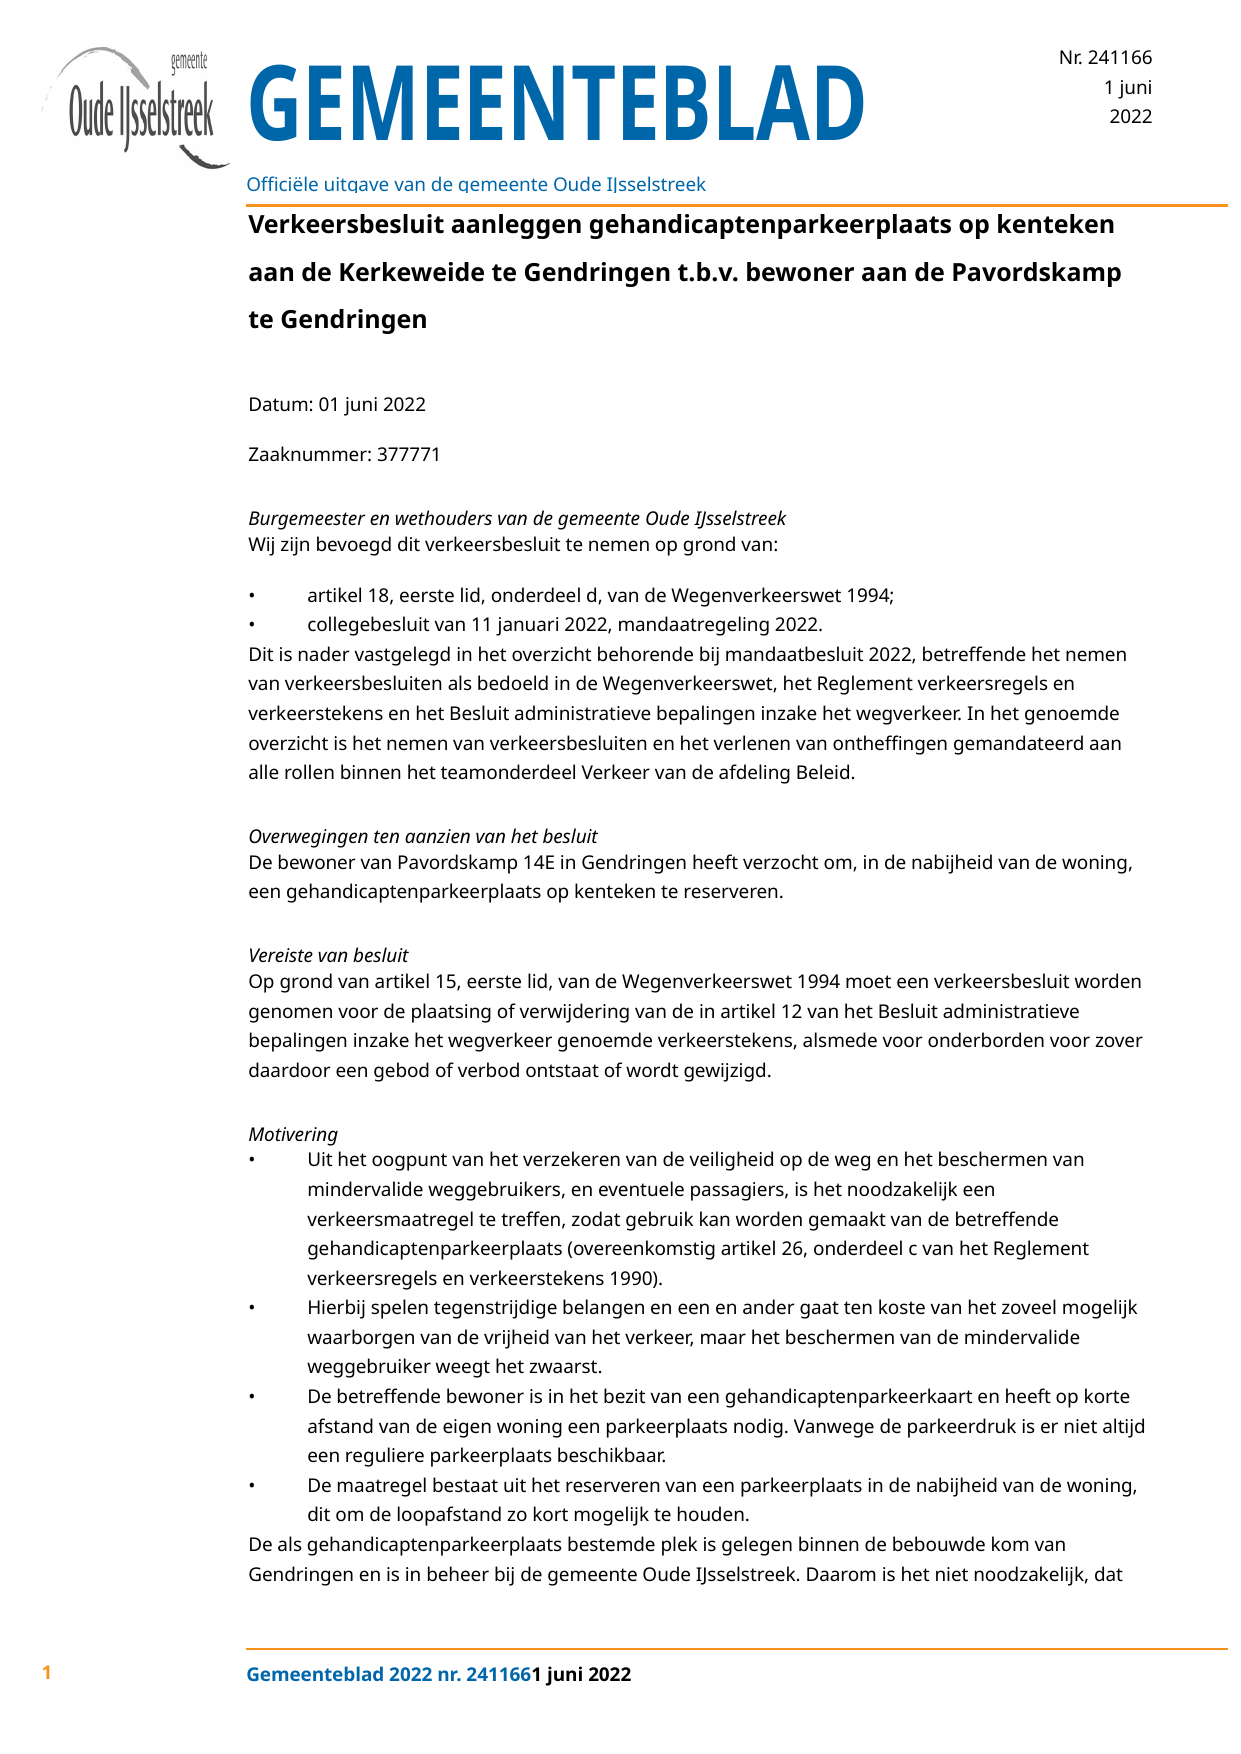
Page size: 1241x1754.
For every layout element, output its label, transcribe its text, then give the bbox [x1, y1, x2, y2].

text Vereiste van besluit [248, 942, 1152, 968]
picture [41, 47, 231, 172]
text Wij zijn bevoegd dit verkeersbesluit te nemen op grond van: [248, 531, 1152, 557]
list De betreffende bewoner is in het bezit van een gehandicaptenparkeerkaart en heeft op korte afstand van de eigen woning een parkeerplaats nodig. Vanwege de parkeerdruk is er niet altijd een reguliere parkeerplaats beschikbaar. [248, 1383, 1152, 1468]
text De als gehandicaptenparkeerplaats bestemde plek is gelegen binnen de bebouwde kom van Gendringen en is in beheer bij de gemeente Oude IJsselstreek. Daarom is het niet noodzakelijk, dat [248, 1531, 1152, 1587]
list collegebesluit van 11 januari 2022, mandaatregeling 2022. [248, 611, 1152, 637]
text Overwegingen ten aanzien van het besluit [248, 823, 1152, 849]
list Uit het oogpunt van het verzekeren van de veiligheid op de weg en het beschermen van mindervalide weggebruikers, en eventuele passagiers, is het noodzakelijk een verkeersmaatregel te treffen, zodat gebruik kan worden gemaakt van de betreffende gehandicaptenparkeerplaats (overeenkomstig artikel 26, onderdeel c van het Reglement verkeersregels en verkeerstekens 1990). [248, 1147, 1152, 1291]
text Op grond van artikel 15, eerste lid, van de Wegenverkeerswet 1994 moet een verkeersbesluit worden genomen voor de plaatsing of verwijdering van de in artikel 12 van het Besluit administratieve bepalingen inzake het wegverkeer genoemde verkeerstekens, alsmede voor onderborden voor zover daardoor een gebod of verbod ontstaat of wordt gewijzigd. [248, 968, 1152, 1083]
text Burgemeester en wethouders van de gemeente Oude IJsselstreek [248, 506, 1152, 531]
text De bewoner van Pavordskamp 14E in Gendringen heeft verzocht om, in de nabijheid van de woning, een gehandicaptenparkeerplaats op kenteken te reserveren. [248, 849, 1152, 904]
text Verkeersbesluit aanleggen gehandicaptenparkeerplaats op kenteken aan de Kerkeweide te Gendringen t.b.v. bewoner aan de Pavordskamp te Gendringen [248, 207, 1152, 336]
text Zaaknummer: 377771 [248, 442, 1152, 467]
text Datum: 01 juni 2022 [248, 391, 1152, 417]
list artikel 18, eerste lid, onderdeel d, van de Wegenverkeerswet 1994; [248, 582, 1152, 607]
list Hierbij spelen tegenstrijdige belangen en een en ander gaat ten koste van het zoveel mogelijk waarborgen van de vrijheid van het verkeer, maar het beschermen van de mindervalide weggebruiker weegt het zwaarst. [248, 1294, 1152, 1379]
text Dit is nader vastgelegd in het overzicht behorende bij mandaatbesluit 2022, betreffende het nemen van verkeersbesluiten als bedoeld in de Wegenverkeerswet, het Reglement verkeersregels en verkeerstekens en het Besluit administratieve bepalingen inzake het wegverkeer. In het genoemde overzicht is het nemen van verkeersbesluiten en het verlenen van ontheffingen gemandateerd aan alle rollen binnen het teamonderdeel Verkeer van de afdeling Beleid. [248, 641, 1152, 785]
list De maatregel bestaat uit het reserveren van een parkeerplaats in de nabijheid van de woning, dit om de loopafstand zo kort mogelijk te houden. [248, 1472, 1152, 1527]
text Motivering [248, 1121, 1152, 1147]
